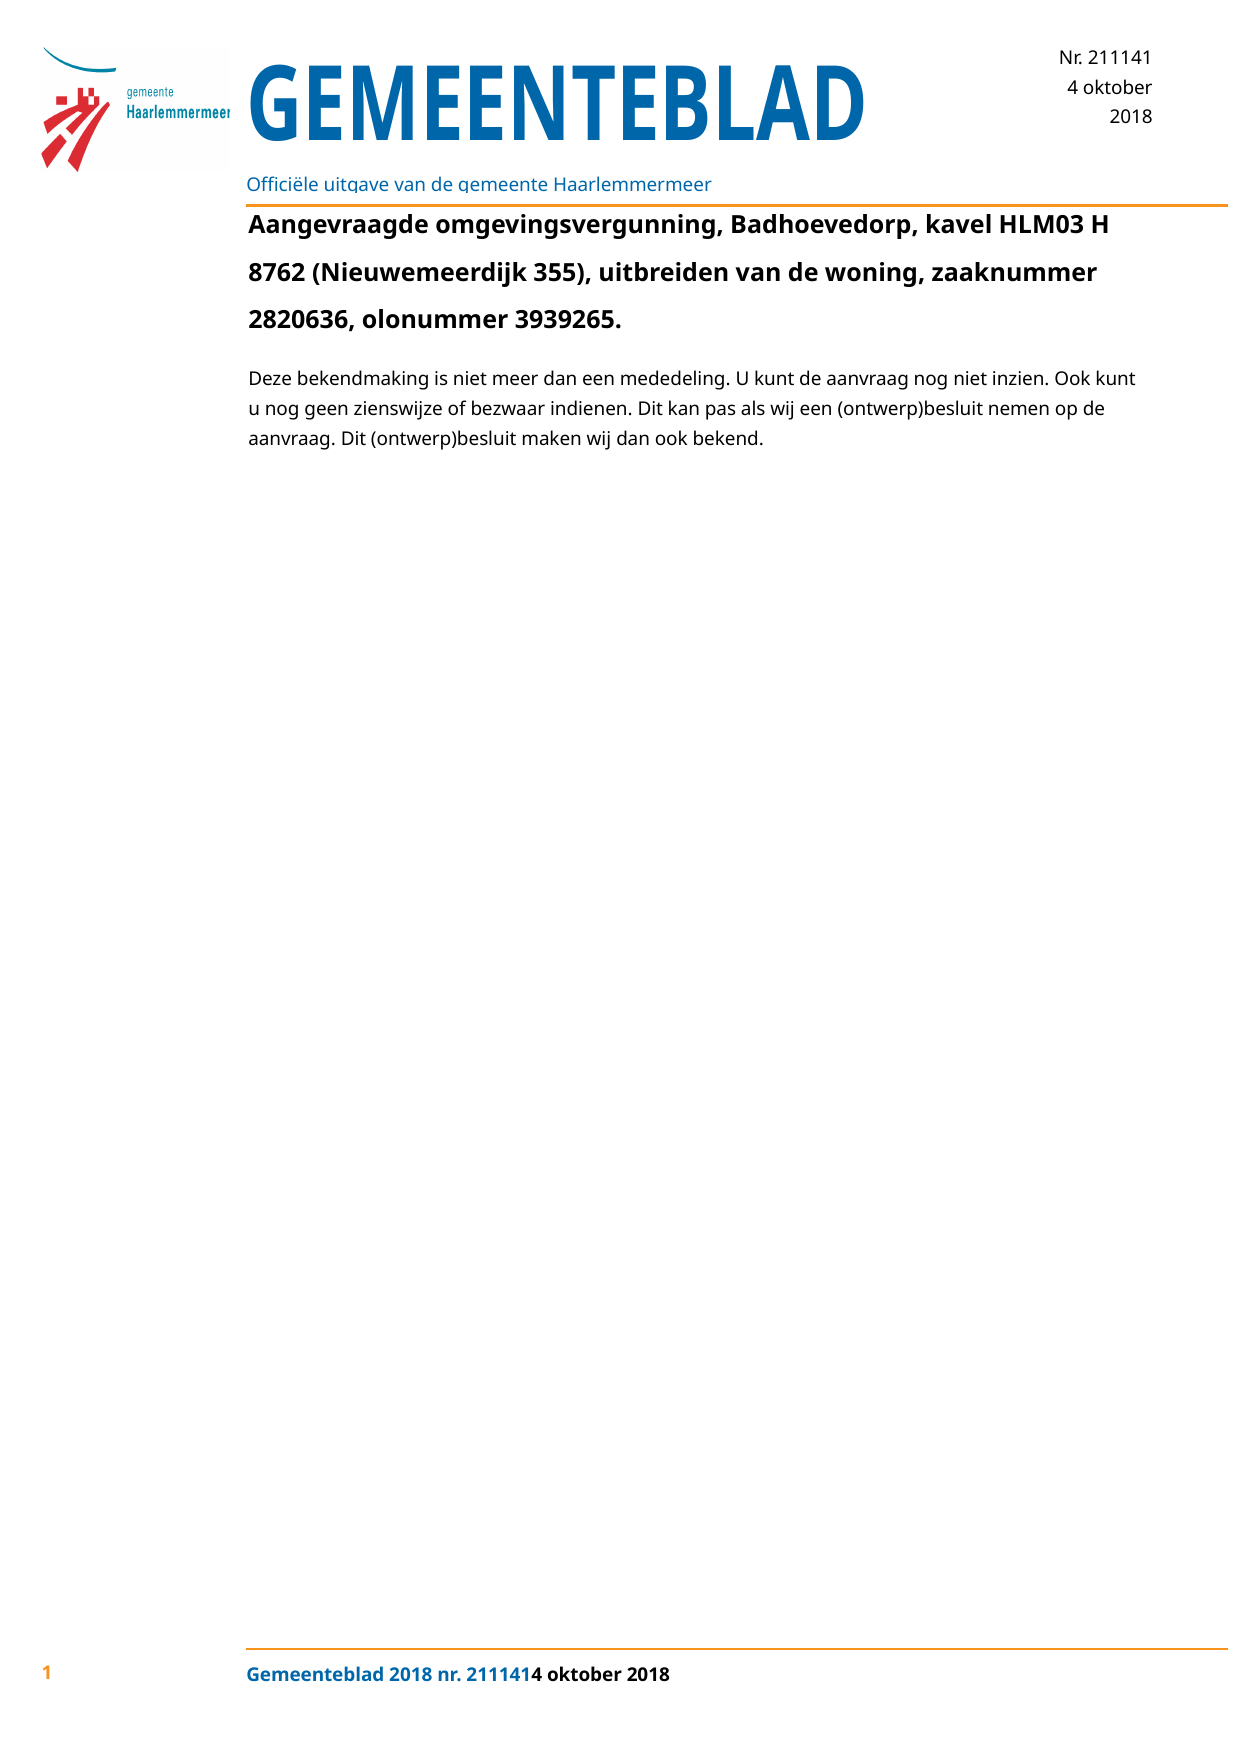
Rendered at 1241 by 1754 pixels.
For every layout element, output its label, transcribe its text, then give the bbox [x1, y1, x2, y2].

picture [41, 47, 231, 172]
text Aangevraagde omgevingsvergunning, Badhoevedorp, kavel HLM03 H 8762 (Nieuwemeerdijk 355), uitbreiden van de woning, zaaknummer 2820636, olonummer 3939265. [248, 207, 1152, 336]
text Deze bekendmaking is niet meer dan een mededeling. U kunt de aanvraag nog niet inzien. Ook kunt u nog geen zienswijze of bezwaar indienen. Dit kan pas als wij een (ontwerp)besluit nemen op de aanvraag. Dit (ontwerp)besluit maken wij dan ook bekend. [248, 366, 1152, 450]
